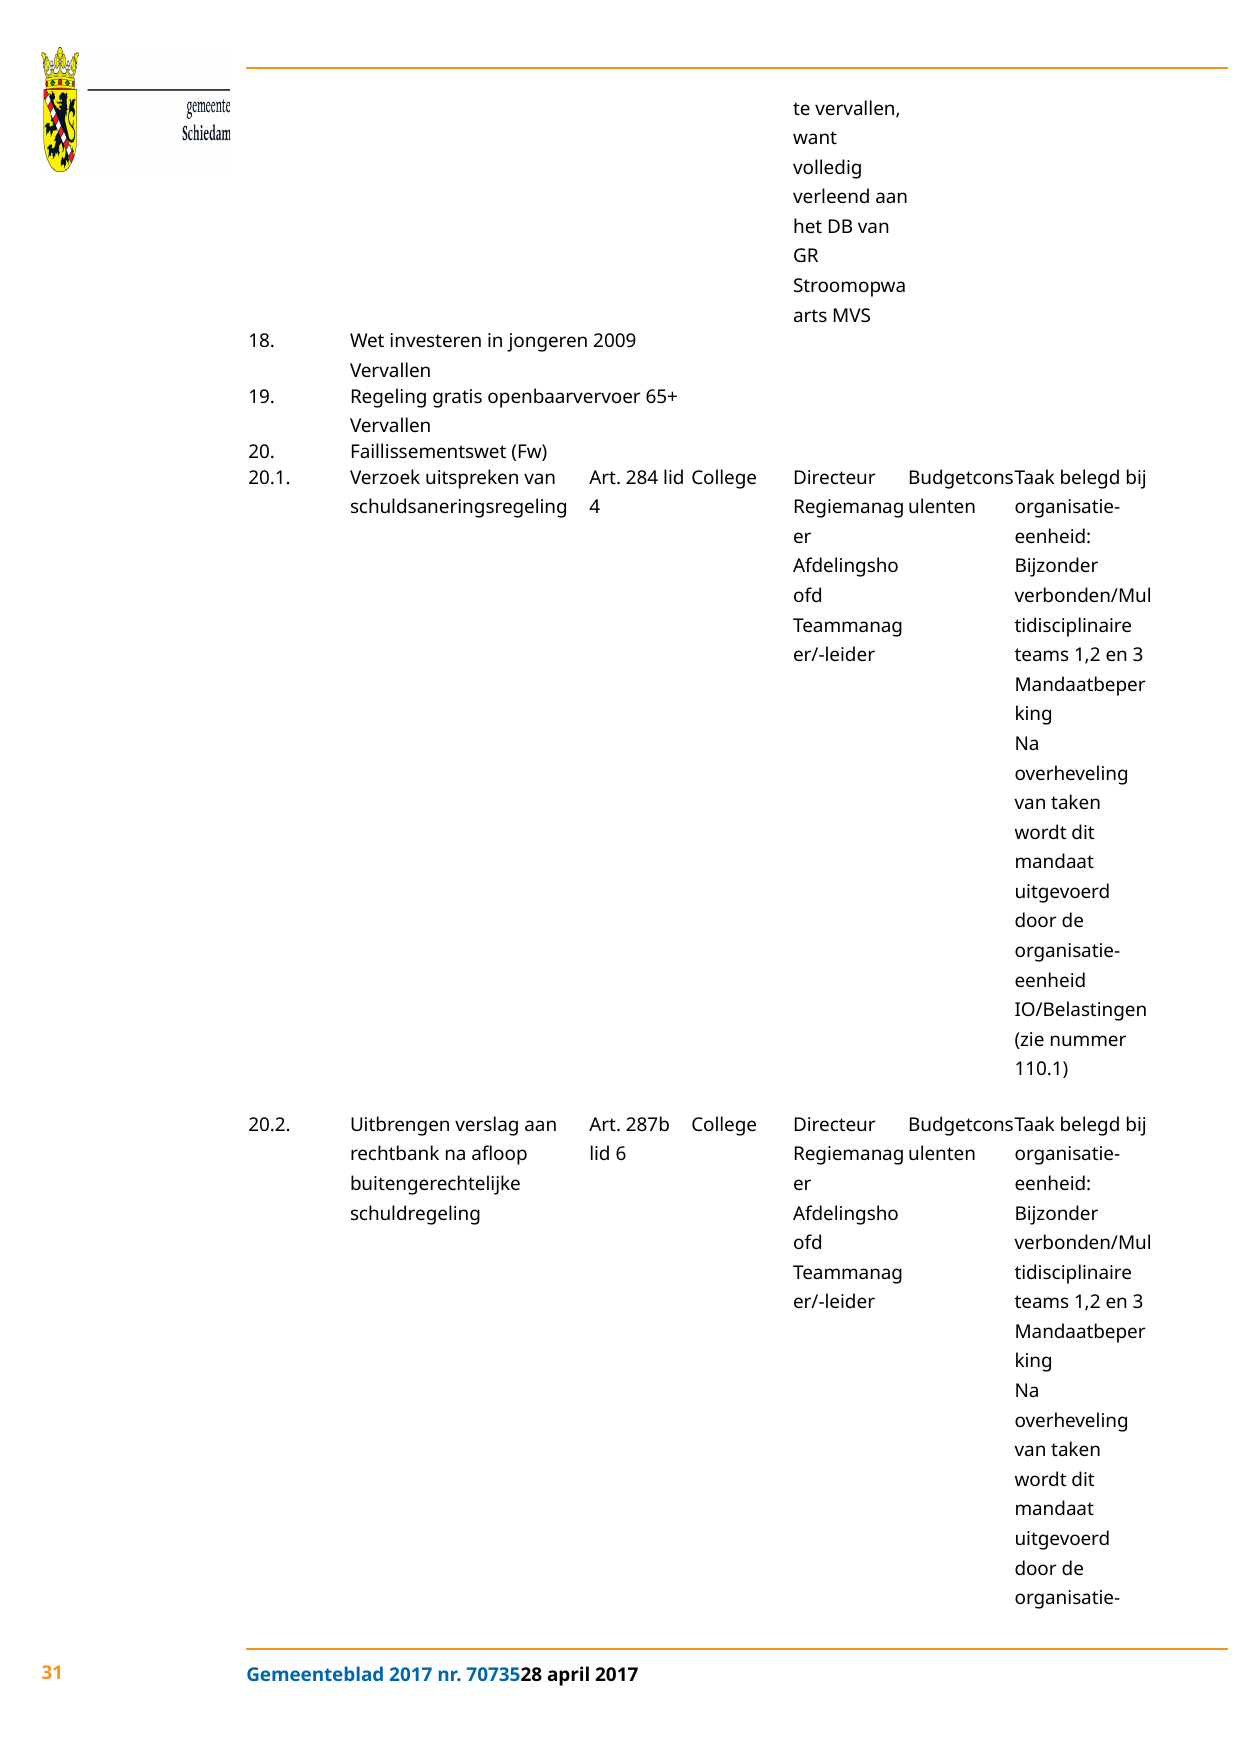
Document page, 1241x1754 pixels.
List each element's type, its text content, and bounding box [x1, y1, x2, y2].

picture [41, 47, 231, 172]
table_cell 20.2. [248, 1111, 350, 1610]
table_cell [1014, 95, 1152, 328]
table_cell 18. [248, 328, 350, 383]
table_cell Taak belegd bij organisatie-eenheid: Bijzonder verbonden/Multidisciplinaire teams 1,2 en 3 Mandaatbeperking Na overheveling van taken wordt dit mandaat uitgevoerd door de organisatie- [1014, 1111, 1152, 1610]
table_cell Directeur Regiemanager Afdelingshoofd Teammanager/-leider [793, 1111, 908, 1610]
table_cell 20.1. [248, 464, 350, 1111]
table_cell Taak belegd bij organisatie-eenheid: Bijzonder verbonden/Multidisciplinaire teams 1,2 en 3 Mandaatbeperking Na overheveling van taken wordt dit mandaat uitgevoerd door de organisatie-eenheid IO/Belastingen (zie nummer 110.1) [1014, 464, 1152, 1111]
table_cell [793, 438, 908, 464]
table_cell [908, 328, 1014, 383]
table_cell Regeling gratis openbaarvervoer 65+ Vervallen [350, 383, 691, 438]
table_cell [248, 95, 350, 328]
table_cell Faillissementswet (Fw) [350, 438, 691, 464]
table_cell [908, 95, 1014, 328]
table_cell [1014, 438, 1152, 464]
table_cell 20. [248, 438, 350, 464]
table_cell College [691, 464, 793, 1111]
table_cell [793, 328, 908, 383]
table_cell College [691, 1111, 793, 1610]
table_cell 19. [248, 383, 350, 438]
table_cell Budgetconsulenten [908, 464, 1014, 1111]
table_cell Budgetconsulenten [908, 1111, 1014, 1610]
table_cell Art. 287b lid 6 [589, 1111, 691, 1610]
table_cell Verzoek uitspreken van schuldsaneringsregeling [350, 464, 589, 1111]
table_cell Directeur Regiemanager Afdelingshoofd Teammanager/-leider [793, 464, 908, 1111]
table_cell [908, 438, 1014, 464]
table_cell Wet investeren in jongeren 2009 Vervallen [350, 328, 691, 383]
table_cell [1014, 383, 1152, 438]
table_cell te vervallen, want volledig verleend aan het DB van GR Stroomopwaarts MVS [793, 95, 908, 328]
table_cell [691, 95, 793, 328]
table_cell [793, 383, 908, 438]
table_cell [350, 95, 691, 328]
table_cell Art. 284 lid 4 [589, 464, 691, 1111]
table_cell [691, 383, 793, 438]
table_cell Uitbrengen verslag aan rechtbank na afloop buitengerechtelijke schuldregeling [350, 1111, 589, 1610]
table_cell [691, 438, 793, 464]
table_cell [1014, 328, 1152, 383]
table_cell [691, 328, 793, 383]
table_cell [908, 383, 1014, 438]
